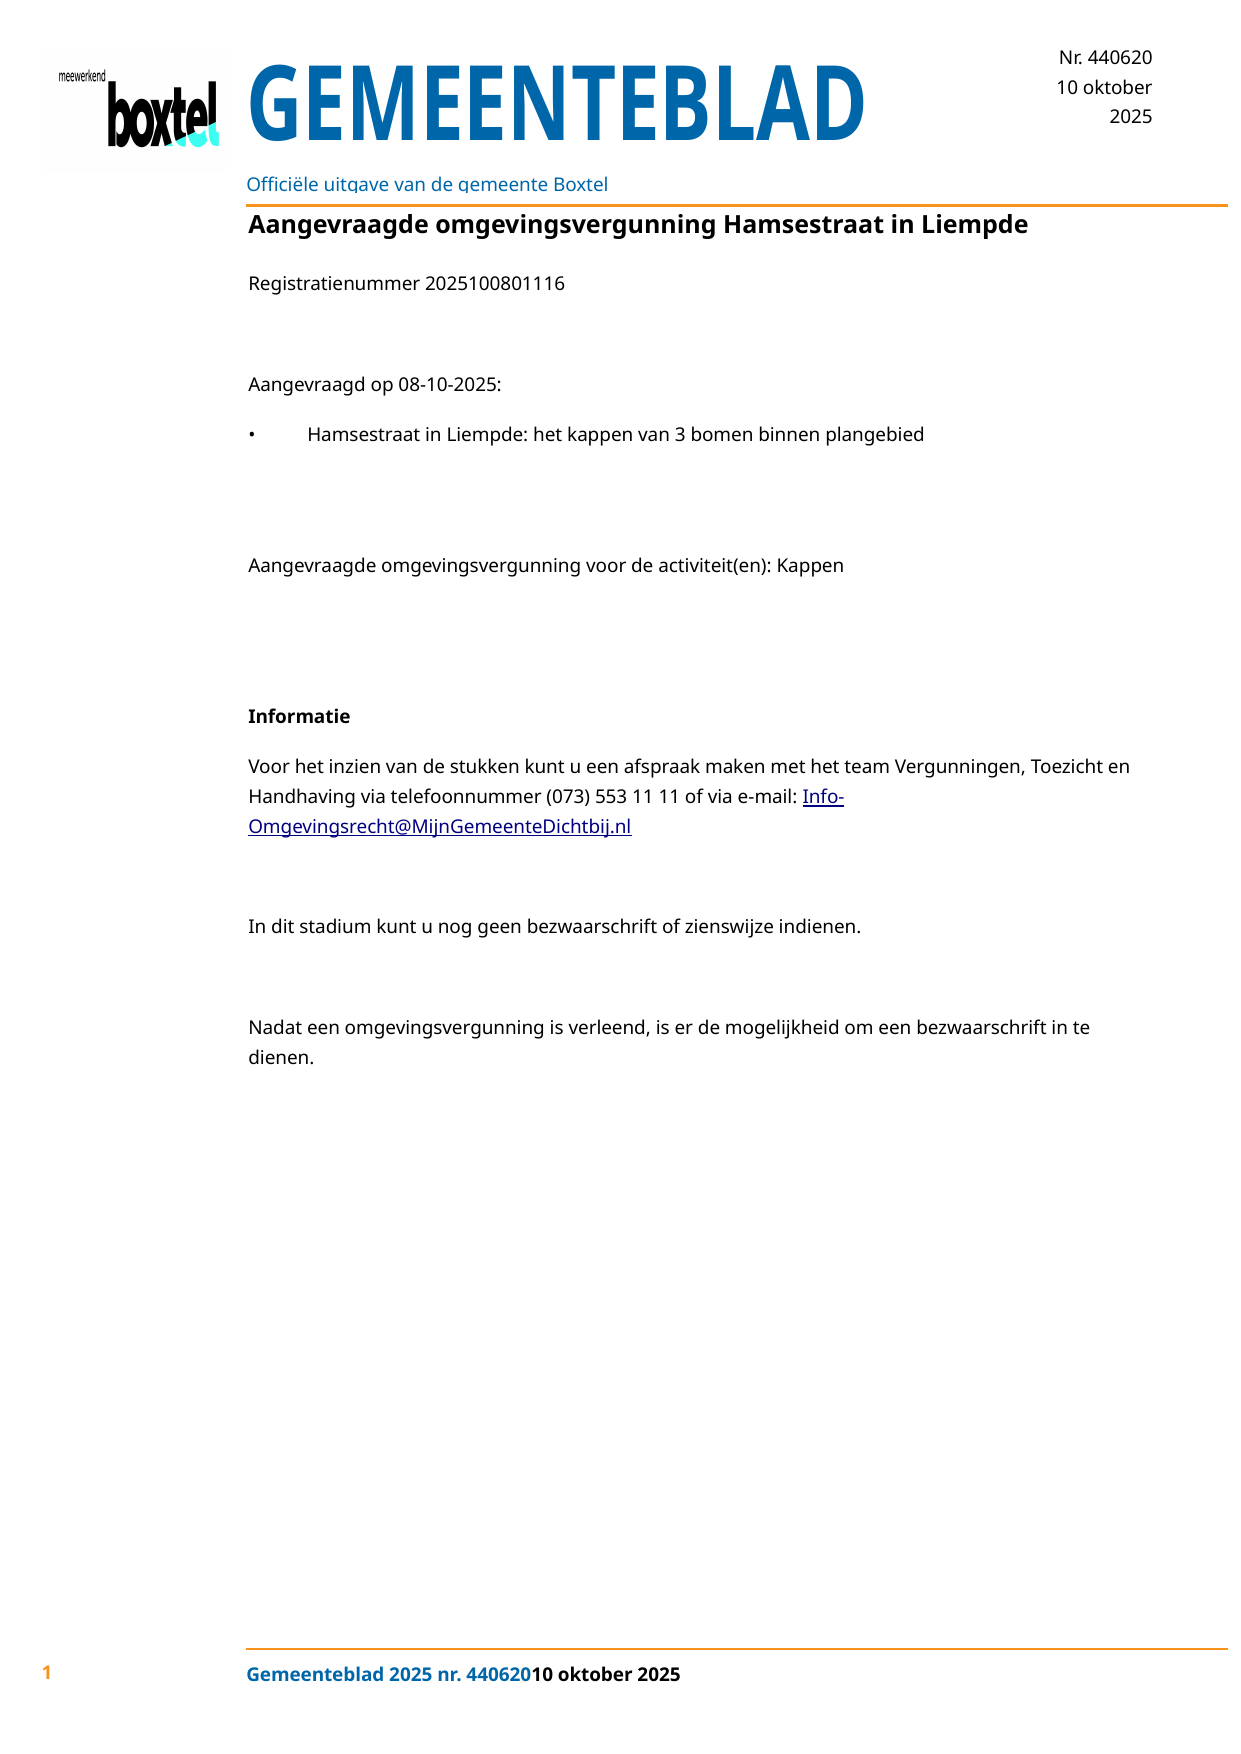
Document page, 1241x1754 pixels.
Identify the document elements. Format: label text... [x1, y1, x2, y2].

list Hamsestraat in Liempde: het kappen van 3 bomen binnen plangebied [248, 422, 1152, 447]
text Registratienummer 2025100801116 [248, 270, 1152, 296]
text Aangevraagde omgevingsvergunning voor de activiteit(en): Kappen [248, 552, 1152, 578]
text Aangevraagd op 08-10-2025: [248, 371, 1152, 397]
text Informatie [248, 703, 1152, 729]
picture [41, 47, 231, 172]
text Aangevraagde omgevingsvergunning Hamsestraat in Liempde [248, 207, 1152, 241]
text In dit stadium kunt u nog geen bezwaarschrift of zienswijze indienen. [248, 914, 1152, 939]
text Voor het inzien van de stukken kunt u een afspraak maken met het team Vergunningen, Toezicht en Handhaving via telefoonnummer (073) 553 11 11 of via e-mail: Info-Omgevingsrecht@MijnGemeenteDichtbij.nl [248, 754, 1152, 838]
text Nadat een omgevingsvergunning is verleend, is er de mogelijkheid om een bezwaarschrift in te dienen. [248, 1014, 1152, 1070]
